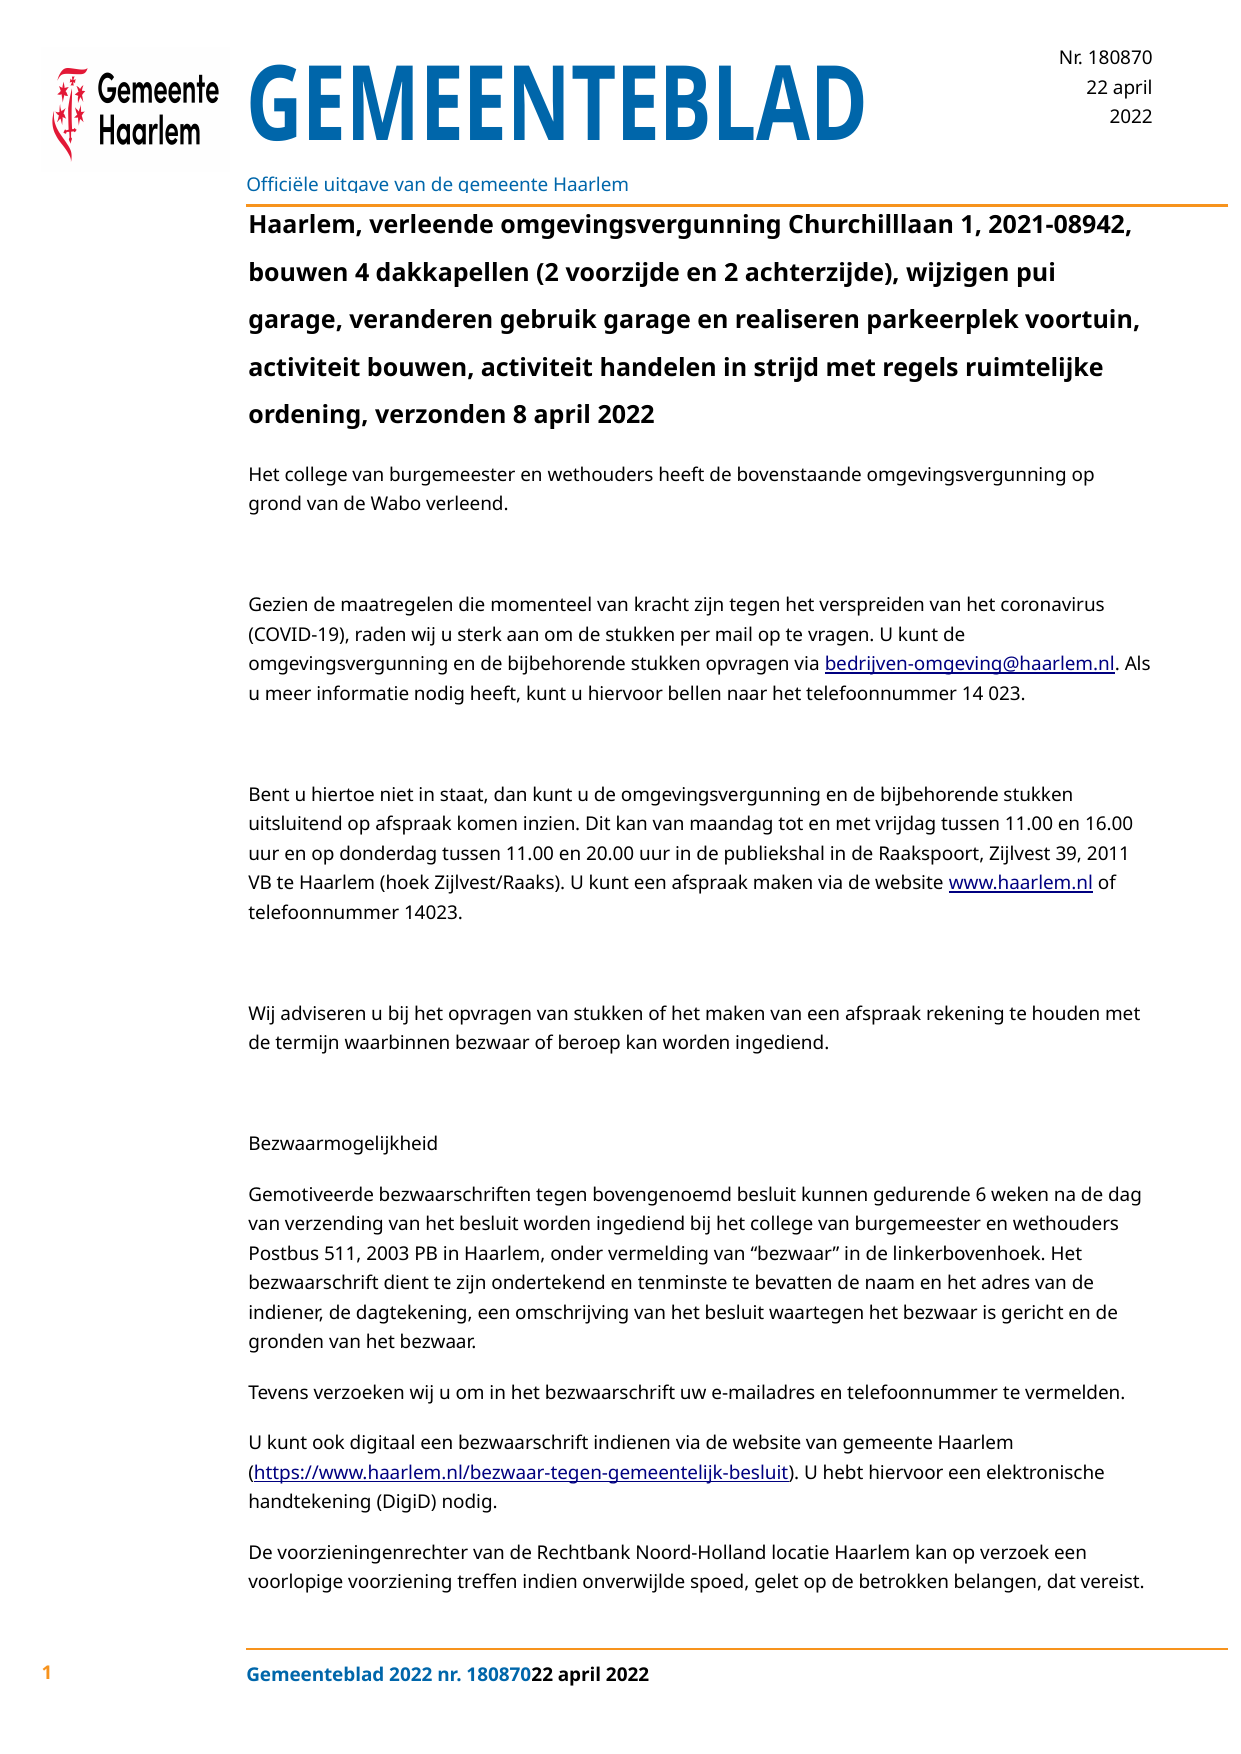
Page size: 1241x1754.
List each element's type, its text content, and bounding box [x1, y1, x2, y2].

text Gemotiveerde bezwaarschriften tegen bovengenoemd besluit kunnen gedurende 6 weken na de dag van verzending van het besluit worden ingediend bij het college van burgemeester en wethouders Postbus 511, 2003 PB in Haarlem, onder vermelding van “bezwaar” in de linkerbovenhoek. Het bezwaarschrift dient te zijn ondertekend en tenminste te bevatten de naam en het adres van de indiener, de dagtekening, een omschrijving van het besluit waartegen het bezwaar is gericht en de gronden van het bezwaar. [248, 1181, 1152, 1354]
text Bezwaarmogelijkheid [248, 1130, 1152, 1156]
text Haarlem, verleende omgevingsvergunning Churchilllaan 1, 2021-08942, bouwen 4 dakkapellen (2 voorzijde en 2 achterzijde), wijzigen pui garage, veranderen gebruik garage en realiseren parkeerplek voortuin, activiteit bouwen, activiteit handelen in strijd met regels ruimtelijke ordening, verzonden 8 april 2022 [248, 207, 1152, 431]
text Het college van burgemeester en wethouders heeft de bovenstaande omgevingsvergunning op grond van de Wabo verleend. [248, 461, 1152, 516]
text Gezien de maatregelen die momenteel van kracht zijn tegen het verspreiden van het coronavirus (COVID-19), raden wij u sterk aan om de stukken per mail op te vragen. U kunt de omgevingsvergunning en de bijbehorende stukken opvragen via bedrijven-omgeving@haarlem.nl. Als u meer informatie nodig heeft, kunt u hiervoor bellen naar het telefoonnummer 14 023. [248, 591, 1152, 706]
text Tevens verzoeken wij u om in het bezwaarschrift uw e-mailadres en telefoonnummer te vermelden. [248, 1379, 1152, 1405]
text De voorzieningenrechter van de Rechtbank Noord-Holland locatie Haarlem kan op verzoek een voorlopige voorziening treffen indien onverwijlde spoed, gelet op de betrokken belangen, dat vereist. [248, 1539, 1152, 1594]
text Bent u hiertoe niet in staat, dan kunt u de omgevingsvergunning en de bijbehorende stukken uitsluitend op afspraak komen inzien. Dit kan van maandag tot en met vrijdag tussen 11.00 en 16.00 uur en op donderdag tussen 11.00 en 20.00 uur in de publiekshal in de Raakspoort, Zijlvest 39, 2011 VB te Haarlem (hoek Zijlvest/Raaks). U kunt een afspraak maken via de website www.haarlem.nl of telefoonnummer 14023. [248, 781, 1152, 925]
text Wij adviseren u bij het opvragen van stukken of het maken van een afspraak rekening te houden met de termijn waarbinnen bezwaar of beroep kan worden ingediend. [248, 1000, 1152, 1055]
text U kunt ook digitaal een bezwaarschrift indienen via de website van gemeente Haarlem (https://www.haarlem.nl/bezwaar-tegen-gemeentelijk-besluit). U hebt hiervoor een elektronische handtekening (DigiD) nodig. [248, 1429, 1152, 1514]
picture [41, 47, 231, 172]
